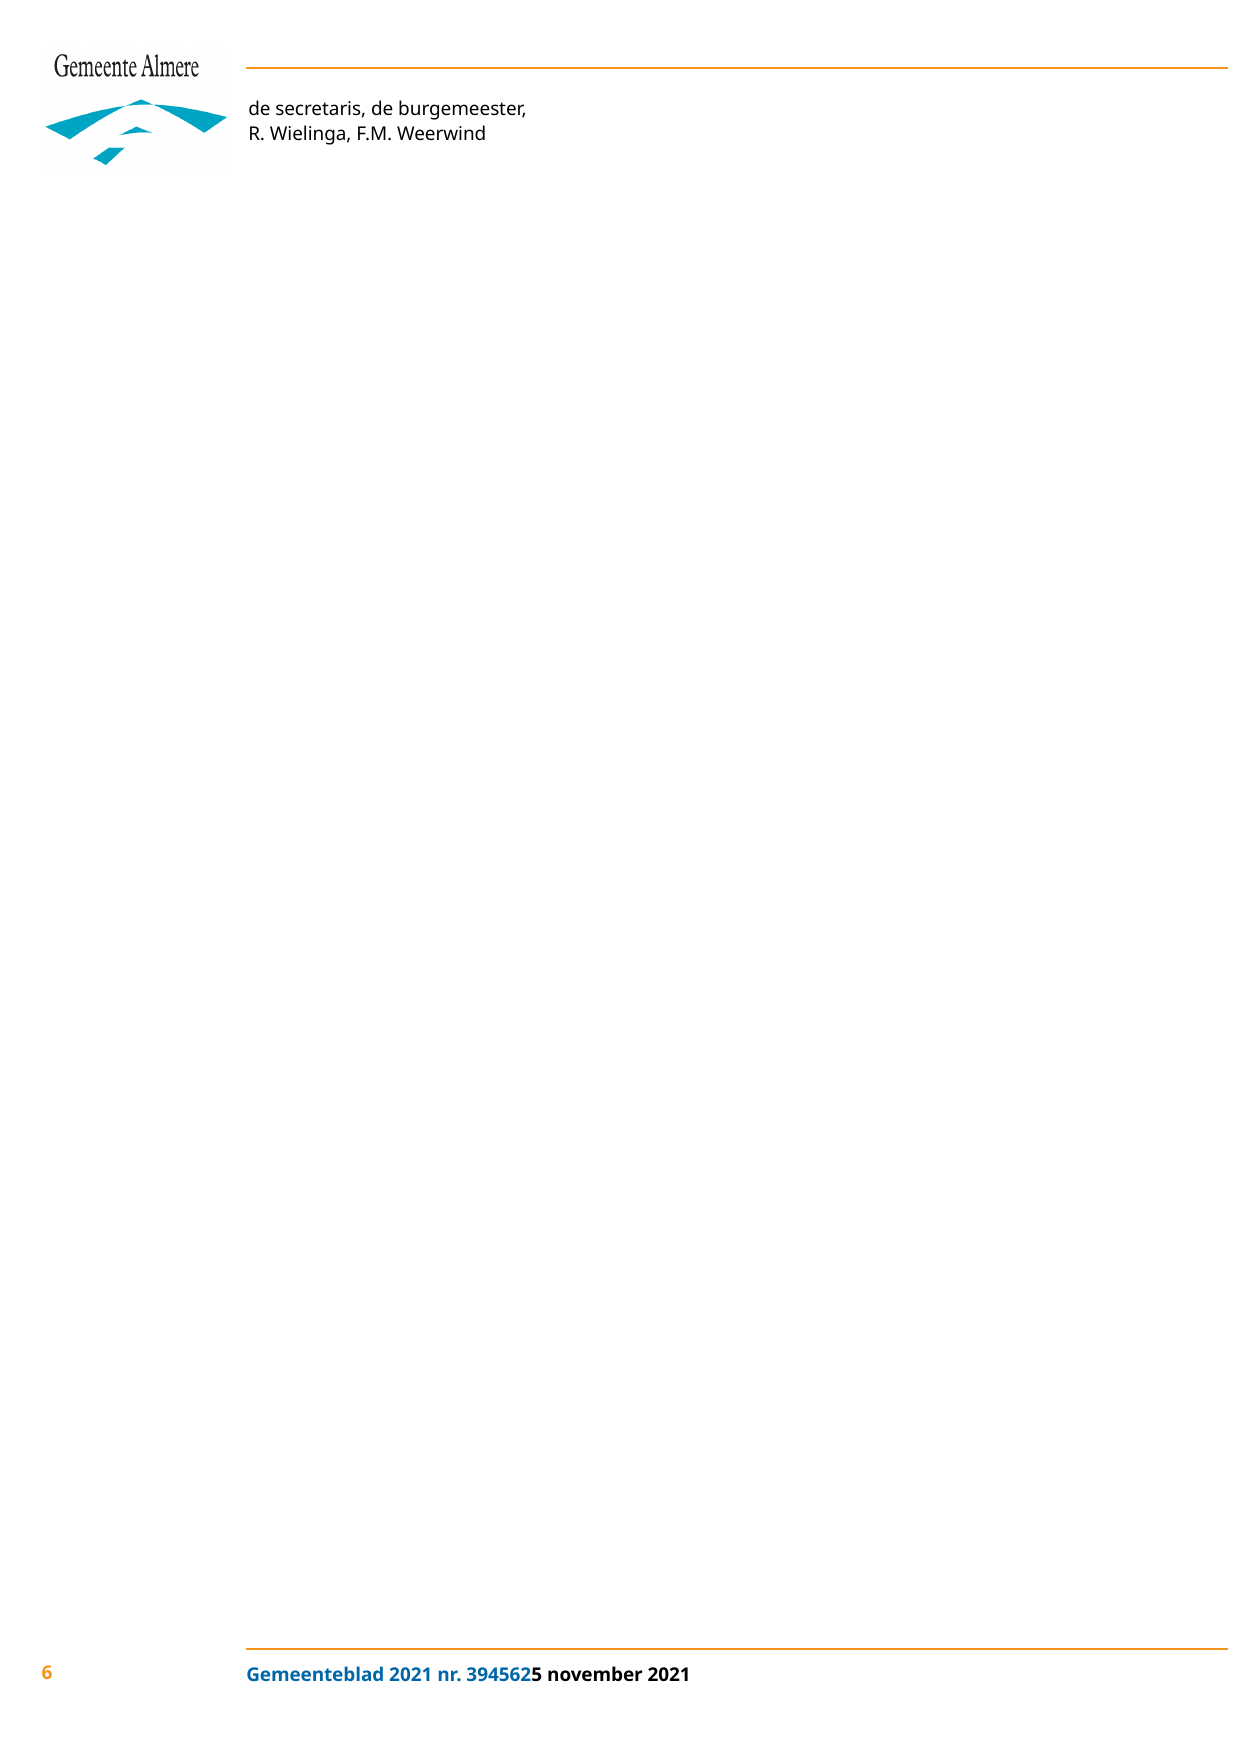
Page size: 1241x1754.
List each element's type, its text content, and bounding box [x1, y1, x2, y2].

picture [41, 47, 231, 172]
text R. Wielinga, F.M. Weerwind [248, 121, 1152, 146]
text de secretaris, de burgemeester, [248, 95, 1152, 121]
